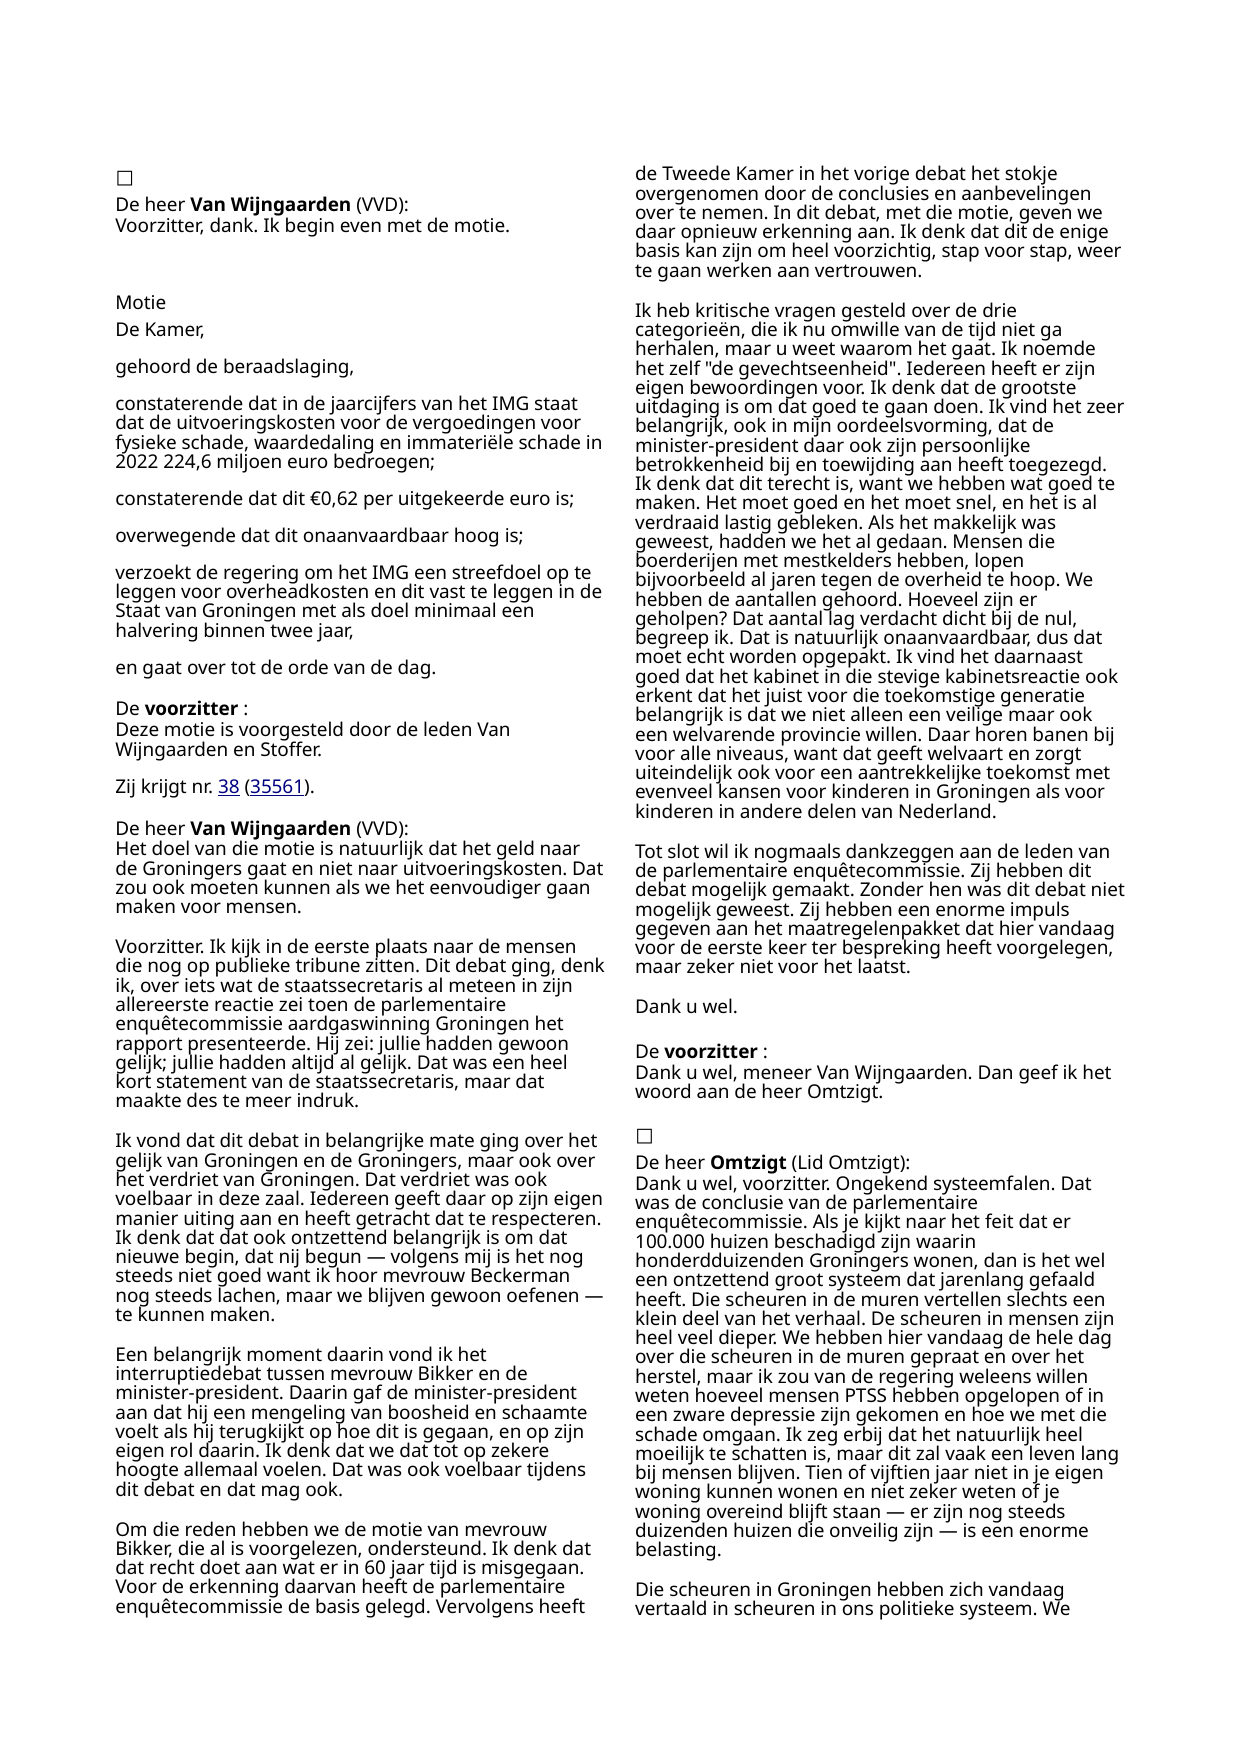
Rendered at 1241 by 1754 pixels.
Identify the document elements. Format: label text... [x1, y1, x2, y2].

text Een belangrijk moment daarin vond ik het interruptiedebat tussen mevrouw Bikker en de minister-president. Daarin gaf de minister-president aan dat hij een mengeling van boosheid en schaamte voelt als hij terugkijkt op hoe dit is gegaan, en op zijn eigen rol daarin. Ik denk dat we dat tot op zekere hoogte allemaal voelen. Dat was ook voelbaar tijdens dit debat en dat mag ook. [115, 1346, 605, 1500]
text De heer Omtzigt (Lid Omtzigt): [635, 1149, 1125, 1175]
text constaterende dat dit €0,62 per uitgekeerde euro is; [115, 490, 605, 509]
text ⬜ [635, 1123, 1125, 1149]
text Voorzitter. Ik kijk in de eerste plaats naar de mensen die nog op publieke tribune zitten. Dit debat ging, denk ik, over iets wat de staatssecretaris al meteen in zijn allereerste reactie zei toen de parlementaire enquêtecommissie aardgaswinning Groningen het rapport presenteerde. Hij zei: jullie hadden gewoon gelijk; jullie hadden altijd al gelijk. Dat was een heel kort statement van de staatssecretaris, maar dat maakte des te meer indruk. [115, 938, 605, 1112]
text verzoekt de regering om het IMG een streefdoel op te leggen voor overheadkosten en dit vast te leggen in de Staat van Groningen met als doel minimaal een halvering binnen twee jaar, [115, 564, 605, 641]
text ⬜ [115, 165, 605, 191]
text De voorzitter : [635, 1038, 1125, 1064]
text De heer Van Wijngaarden (VVD): [115, 815, 605, 840]
text Dank u wel, voorzitter. Ongekend systeemfalen. Dat was de conclusie van de parlementaire enquêtecommissie. Als je kijkt naar het feit dat er 100.000 huizen beschadigd zijn waarin honderdduizenden Groningers wonen, dan is het wel een ontzettend groot systeem dat jarenlang gefaald heeft. Die scheuren in de muren vertellen slechts een klein deel van het verhaal. De scheuren in mensen zijn heel veel dieper. We hebben hier vandaag de hele dag over die scheuren in de muren gepraat en over het herstel, maar ik zou van de regering weleens willen weten hoeveel mensen PTSS hebben opgelopen of in een zware depressie zijn gekomen en hoe we met die schade omgaan. Ik zeg erbij dat het natuurlijk heel moeilijk te schatten is, maar dit zal vaak een leven lang bij mensen blijven. Tien of vijftien jaar niet in je eigen woning kunnen wonen en niet zeker weten of je woning overeind blijft staan — er zijn nog steeds duizenden huizen die onveilig zijn — is een enorme belasting. [635, 1175, 1125, 1560]
text De heer Van Wijngaarden (VVD): [115, 191, 605, 217]
text De Kamer, [115, 321, 605, 340]
text Motie [115, 289, 605, 315]
text Het doel van die motie is natuurlijk dat het geld naar de Groningers gaat en niet naar uitvoeringskosten. Dat zou ook moeten kunnen als we het eenvoudiger gaan maken voor mensen. [115, 840, 605, 917]
text Voorzitter, dank. Ik begin even met de motie. [115, 217, 605, 236]
text constaterende dat in de jaarcijfers van het IMG staat dat de uitvoeringskosten voor de vergoedingen voor fysieke schade, waardedaling en immateriële schade in 2022 224,6 miljoen euro bedroegen; [115, 395, 605, 472]
text Die scheuren in Groningen hebben zich vandaag vertaald in scheuren in ons politieke systeem. We [635, 1581, 1125, 1620]
text de Tweede Kamer in het vorige debat het stokje overgenomen door de conclusies en aanbevelingen over te nemen. In dit debat, met die motie, geven we daar opnieuw erkenning aan. Ik denk dat dit de enige basis kan zijn om heel voorzichtig, stap voor stap, weer te gaan werken aan vertrouwen. [635, 165, 1125, 281]
text De voorzitter : [115, 696, 605, 721]
text gehoord de beraadslaging, [115, 358, 605, 377]
text overwegende dat dit onaanvaardbaar hoog is; [115, 527, 605, 546]
text Dank u wel, meneer Van Wijngaarden. Dan geef ik het woord aan de heer Omtzigt. [635, 1064, 1125, 1103]
text en gaat over tot de orde van de dag. [115, 659, 605, 678]
text Zij krijgt nr. 38 (35561). [115, 778, 605, 797]
text Ik vond dat dit debat in belangrijke mate ging over het gelijk van Groningen en de Groningers, maar ook over het verdriet van Groningen. Dat verdriet was ook voelbaar in deze zaal. Iedereen geeft daar op zijn eigen manier uiting aan en heeft getracht dat te respecteren. Ik denk dat dat ook ontzettend belangrijk is om dat nieuwe begin, dat nij begun — volgens mij is het nog steeds niet goed want ik hoor mevrouw Beckerman nog steeds lachen, maar we blijven gewoon oefenen — te kunnen maken. [115, 1132, 605, 1325]
text Deze motie is voorgesteld door de leden Van Wijngaarden en Stoffer. [115, 721, 605, 760]
text Ik heb kritische vragen gesteld over de drie categorieën, die ik nu omwille van de tijd niet ga herhalen, maar u weet waarom het gaat. Ik noemde het zelf "de gevechtseenheid". Iedereen heeft er zijn eigen bewoordingen voor. Ik denk dat de grootste uitdaging is om dat goed te gaan doen. Ik vind het zeer belangrijk, ook in mijn oordeelsvorming, dat de minister-president daar ook zijn persoonlijke betrokkenheid bij en toewijding aan heeft toegezegd. Ik denk dat dit terecht is, want we hebben wat goed te maken. Het moet goed en het moet snel, en het is al verdraaid lastig gebleken. Als het makkelijk was geweest, hadden we het al gedaan. Mensen die boerderijen met mestkelders hebben, lopen bijvoorbeeld al jaren tegen de overheid te hoop. We hebben de aantallen gehoord. Hoeveel zijn er geholpen? Dat aantal lag verdacht dicht bij de nul, begreep ik. Dat is natuurlijk onaanvaardbaar, dus dat moet echt worden opgepakt. Ik vind het daarnaast goed dat het kabinet in die stevige kabinetsreactie ook erkent dat het juist voor die toekomstige generatie belangrijk is dat we niet alleen een veilige maar ook een welvarende provincie willen. Daar horen banen bij voor alle niveaus, want dat geeft welvaart en zorgt uiteindelijk ook voor een aantrekkelijke toekomst met evenveel kansen voor kinderen in Groningen als voor kinderen in andere delen van Nederland. [635, 302, 1125, 822]
text Tot slot wil ik nogmaals dankzeggen aan de leden van de parlementaire enquêtecommissie. Zij hebben dit debat mogelijk gemaakt. Zonder hen was dit debat niet mogelijk geweest. Zij hebben een enorme impuls gegeven aan het maatregelenpakket dat hier vandaag voor de eerste keer ter bespreking heeft voorgelegen, maar zeker niet voor het laatst. [635, 843, 1125, 978]
text Om die reden hebben we de motie van mevrouw Bikker, die al is voorgelezen, ondersteund. Ik denk dat dat recht doet aan wat er in 60 jaar tijd is misgegaan. Voor de erkenning daarvan heeft de parlementaire enquêtecommissie de basis gelegd. Vervolgens heeft [115, 1521, 605, 1617]
text Dank u wel. [635, 998, 1125, 1018]
